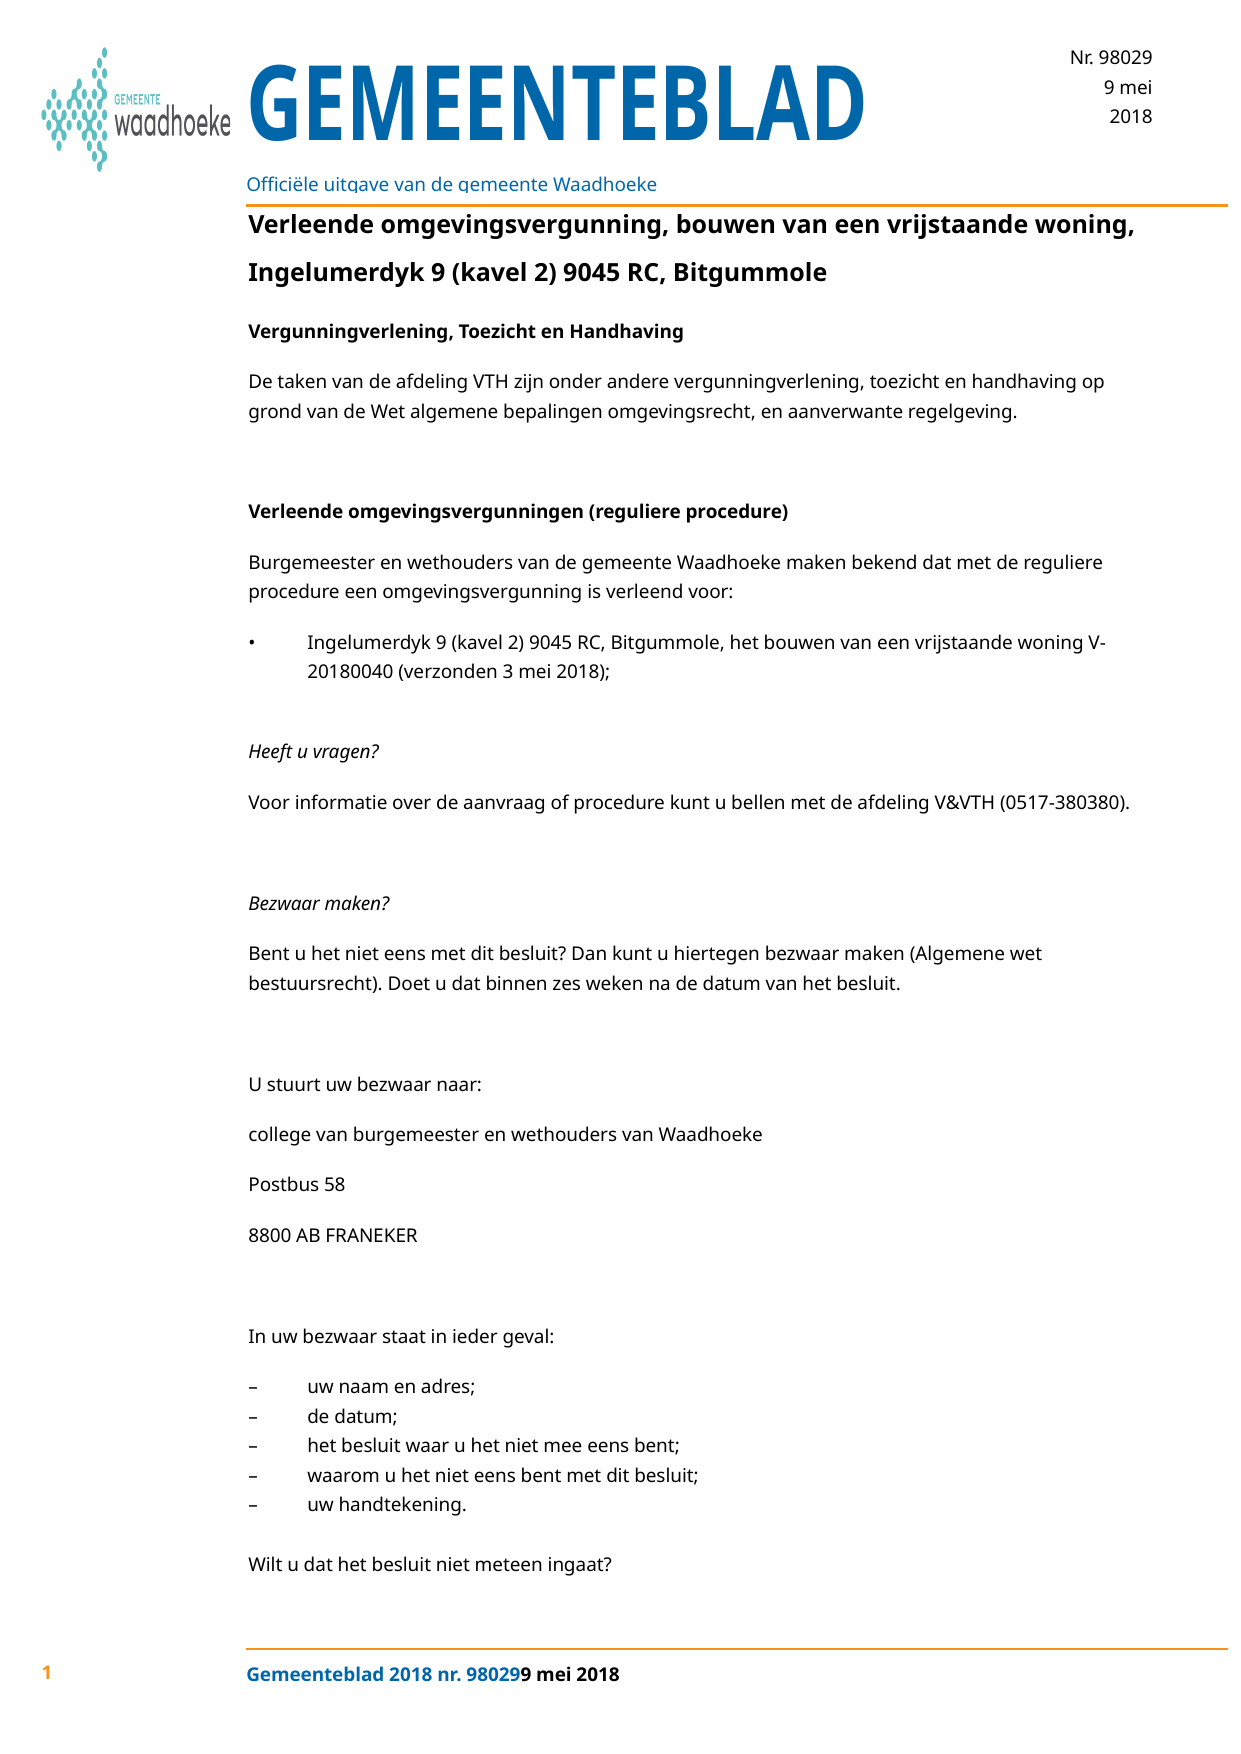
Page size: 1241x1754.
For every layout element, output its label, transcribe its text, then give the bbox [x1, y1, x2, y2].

list het besluit waar u het niet mee eens bent; [248, 1432, 1152, 1458]
list Ingelumerdyk 9 (kavel 2) 9045 RC, Bitgummole, het bouwen van een vrijstaande woning V-20180040 (verzonden 3 mei 2018); [248, 629, 1152, 684]
text Postbus 58 [248, 1172, 1152, 1197]
text In uw bezwaar staat in ieder geval: [248, 1323, 1152, 1349]
list uw naam en adres; [248, 1373, 1152, 1399]
text Verleende omgevingsvergunning, bouwen van een vrijstaande woning, Ingelumerdyk 9 (kavel 2) 9045 RC, Bitgummole [248, 207, 1152, 288]
text Vergunningverlening, Toezicht en Handhaving [248, 318, 1152, 344]
text Heeft u vragen? [248, 739, 1152, 764]
list waarom u het niet eens bent met dit besluit; [248, 1462, 1152, 1488]
text De taken van de afdeling VTH zijn onder andere vergunningverlening, toezicht en handhaving op grond van de Wet algemene bepalingen omgevingsrecht, en aanverwante regelgeving. [248, 368, 1152, 424]
picture [41, 47, 231, 172]
text Burgemeester en wethouders van de gemeente Waadhoeke maken bekend dat met de reguliere procedure een omgevingsvergunning is verleend voor: [248, 549, 1152, 604]
text Bezwaar maken? [248, 890, 1152, 916]
text Wilt u dat het besluit niet meteen ingaat? [248, 1551, 1152, 1577]
text college van burgemeester en wethouders van Waadhoeke [248, 1121, 1152, 1147]
list uw handtekening. [248, 1492, 1152, 1517]
text Voor informatie over de aanvraag of procedure kunt u bellen met de afdeling V&VTH (0517-380380). [248, 789, 1152, 815]
list de datum; [248, 1403, 1152, 1429]
text U stuurt uw bezwaar naar: [248, 1071, 1152, 1097]
text Verleende omgevingsvergunningen (reguliere procedure) [248, 499, 1152, 524]
text Bent u het niet eens met dit besluit? Dan kunt u hiertegen bezwaar maken (Algemene wet bestuursrecht). Doet u dat binnen zes weken na de datum van het besluit. [248, 940, 1152, 996]
text 8800 AB FRANEKER [248, 1222, 1152, 1248]
